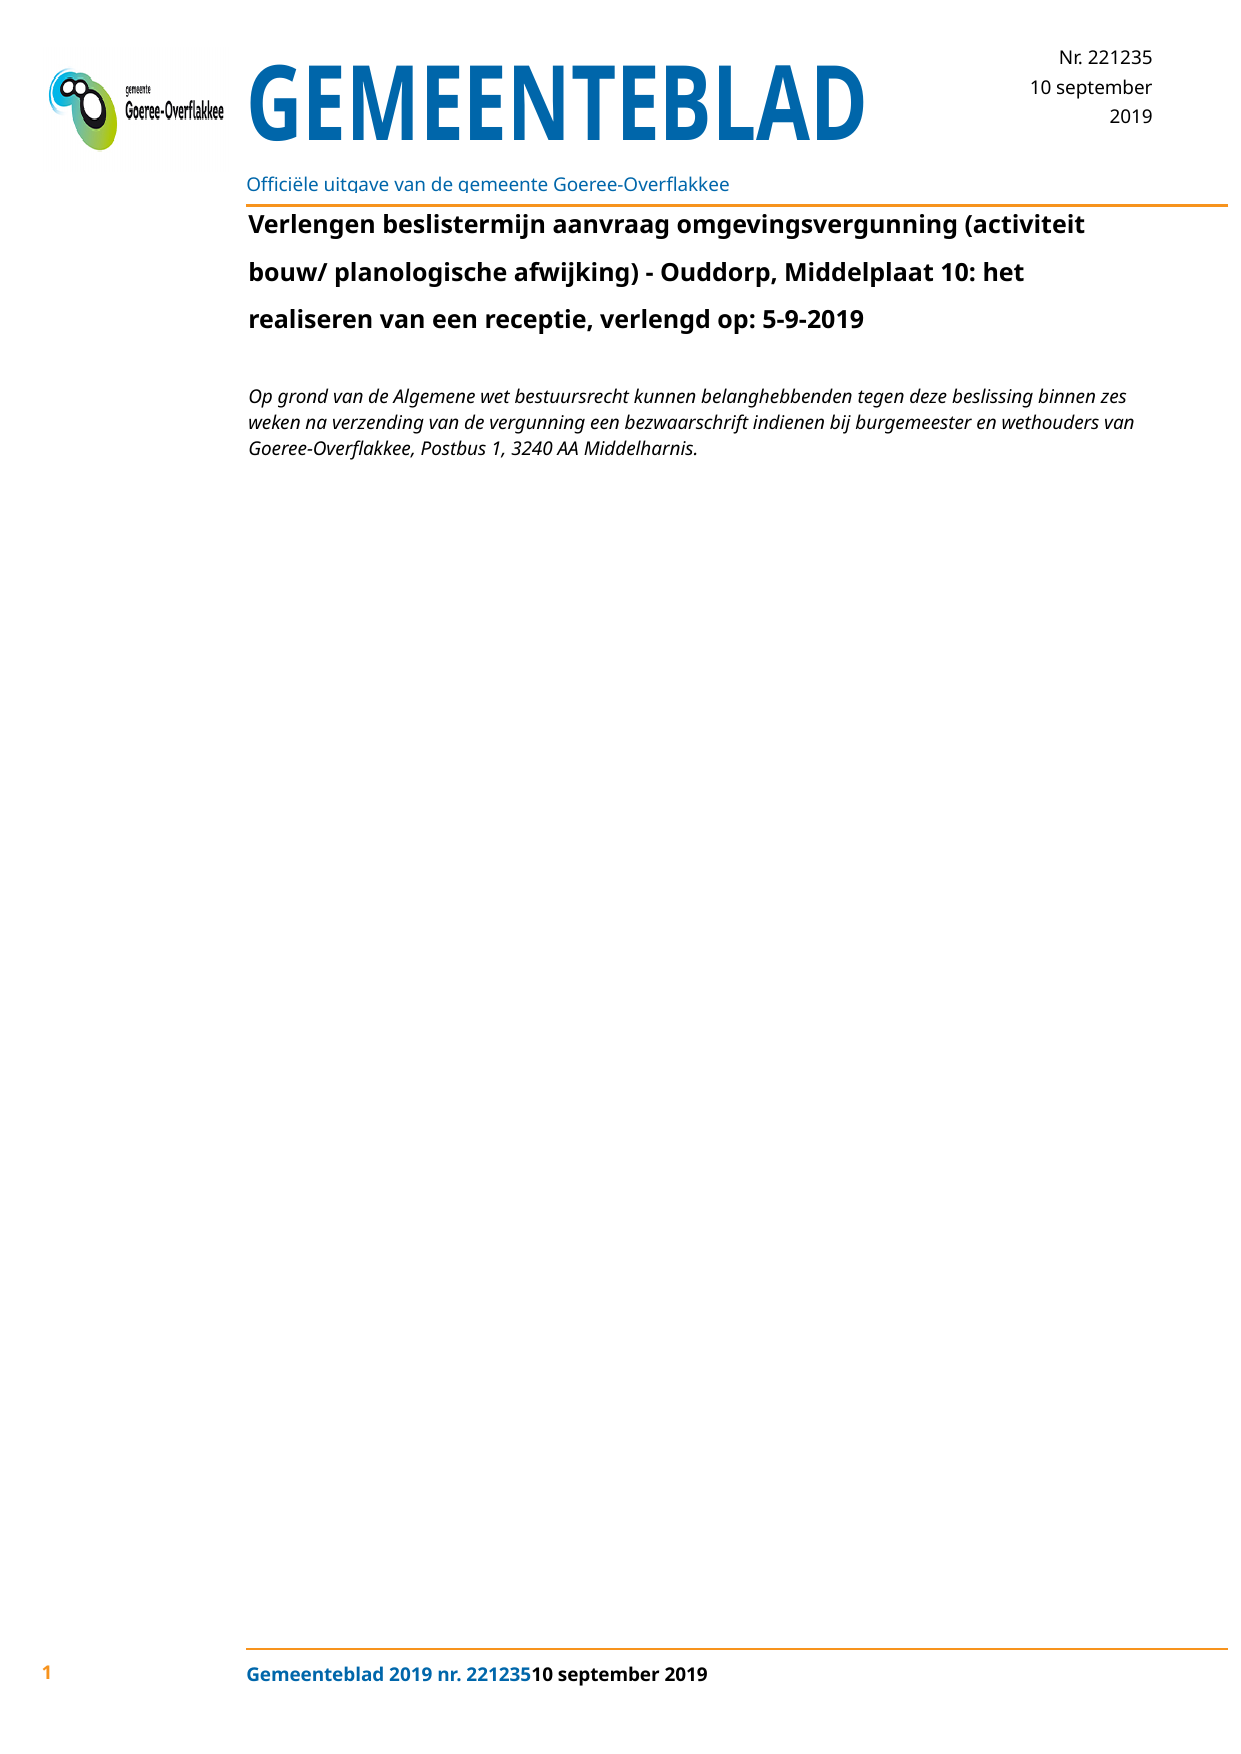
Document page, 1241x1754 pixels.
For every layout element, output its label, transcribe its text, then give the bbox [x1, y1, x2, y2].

text Verlengen beslistermijn aanvraag omgevingsvergunning (activiteit bouw/ planologische afwijking) - Ouddorp, Middelplaat 10: het realiseren van een receptie, verlengd op: 5-9-2019 [248, 207, 1152, 336]
picture [41, 47, 231, 172]
text Op grond van de Algemene wet bestuursrecht kunnen belanghebbenden tegen deze beslissing binnen zes weken na verzending van de vergunning een bezwaarschrift indienen bij burgemeester en wethouders van Goeree-Overflakkee, Postbus 1, 3240 AA Middelharnis. [248, 384, 1152, 461]
